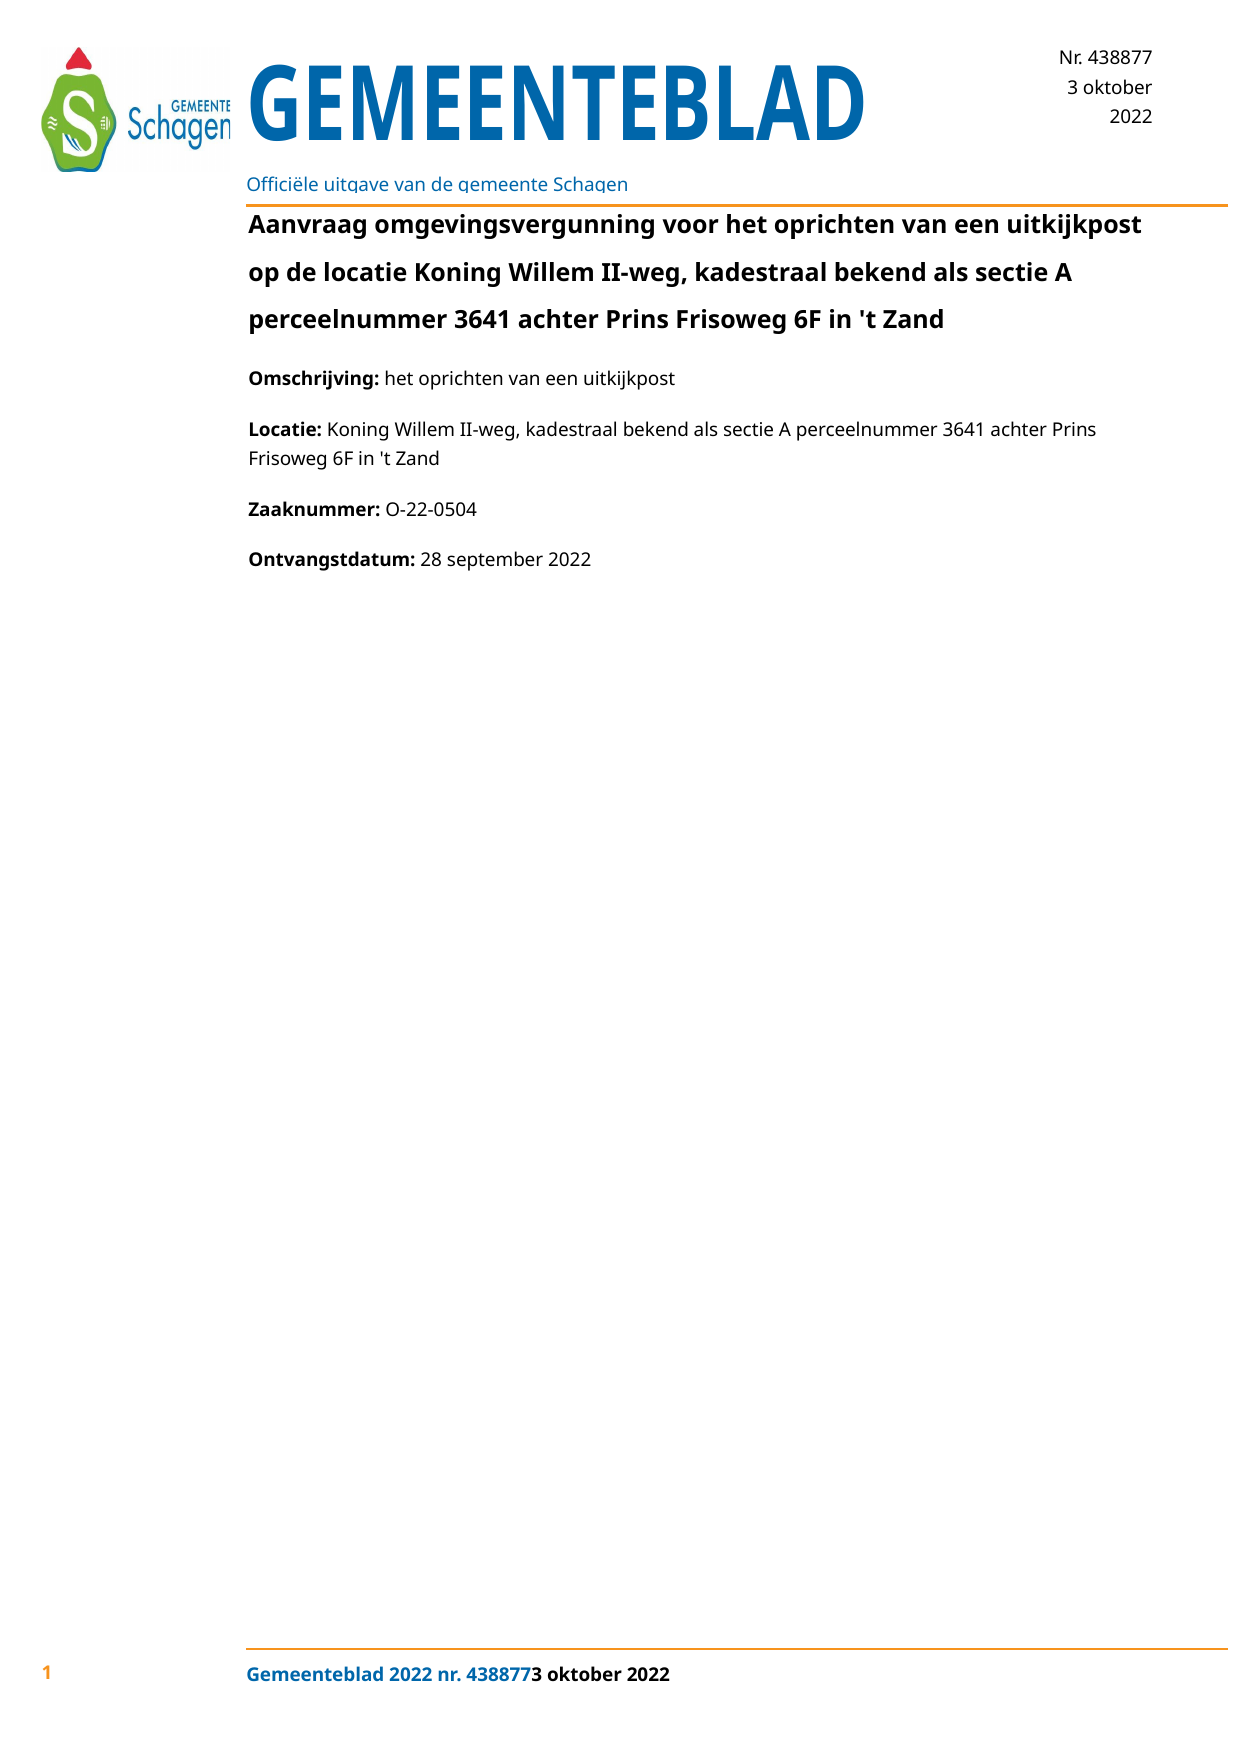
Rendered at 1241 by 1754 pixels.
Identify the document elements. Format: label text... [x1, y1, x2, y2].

picture [41, 47, 231, 172]
text Locatie: Koning Willem II-weg, kadestraal bekend als sectie A perceelnummer 3641 achter Prins Frisoweg 6F in 't Zand [248, 416, 1152, 471]
text Zaaknummer: O-22-0504 [248, 496, 1152, 522]
text Omschrijving: het oprichten van een uitkijkpost [248, 366, 1152, 391]
text Ontvangstdatum: 28 september 2022 [248, 546, 1152, 572]
text Aanvraag omgevingsvergunning voor het oprichten van een uitkijkpost op de locatie Koning Willem II-weg, kadestraal bekend als sectie A perceelnummer 3641 achter Prins Frisoweg 6F in 't Zand [248, 207, 1152, 336]
